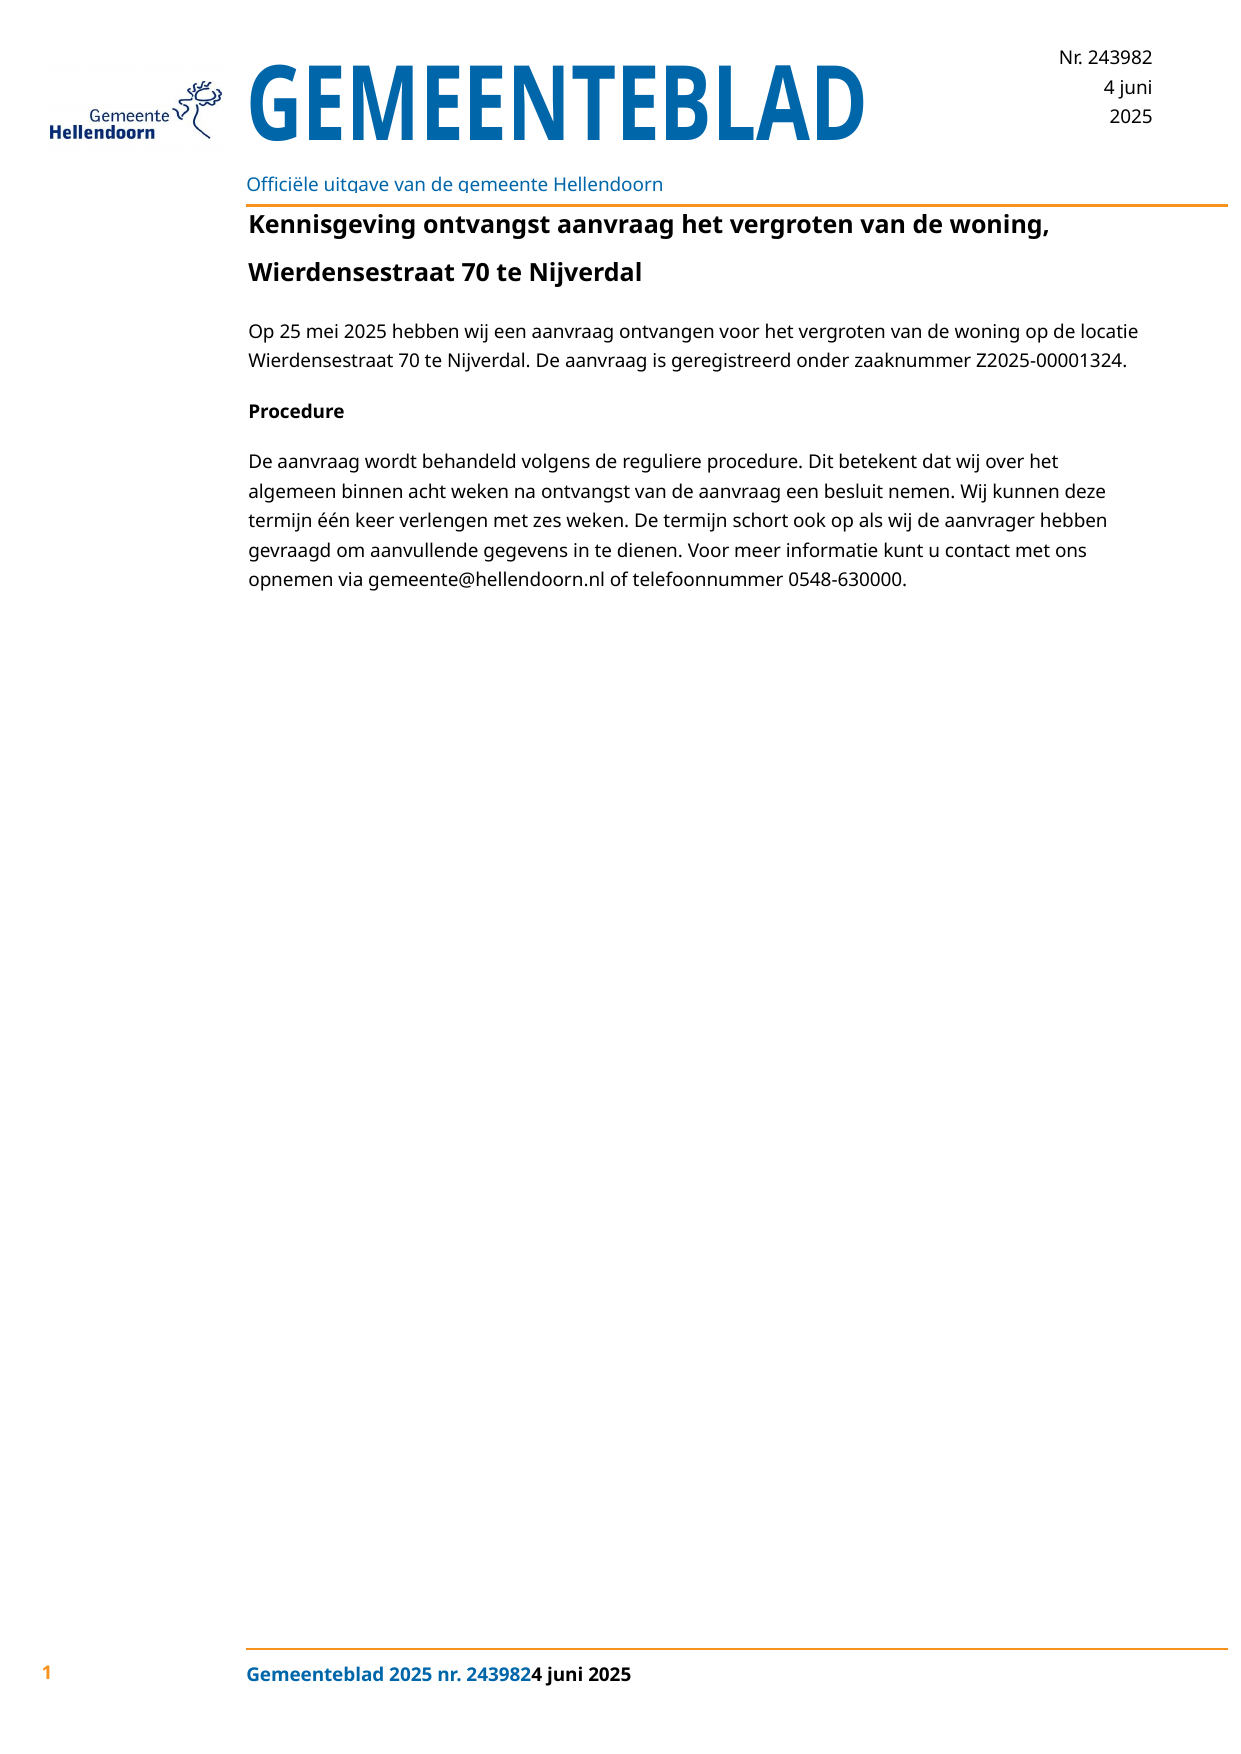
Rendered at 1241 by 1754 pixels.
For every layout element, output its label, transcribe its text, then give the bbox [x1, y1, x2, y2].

picture [41, 47, 231, 172]
text Procedure [248, 398, 1152, 424]
text Op 25 mei 2025 hebben wij een aanvraag ontvangen voor het vergroten van de woning op de locatie Wierdensestraat 70 te Nijverdal. De aanvraag is geregistreerd onder zaaknummer Z2025-00001324. [248, 318, 1152, 373]
text Kennisgeving ontvangst aanvraag het vergroten van de woning, Wierdensestraat 70 te Nijverdal [248, 207, 1152, 288]
text De aanvraag wordt behandeld volgens de reguliere procedure. Dit betekent dat wij over het algemeen binnen acht weken na ontvangst van de aanvraag een besluit nemen. Wij kunnen deze termijn één keer verlengen met zes weken. De termijn schort ook op als wij de aanvrager hebben gevraagd om aanvullende gegevens in te dienen. Voor meer informatie kunt u contact met ons opnemen via gemeente@hellendoorn.nl of telefoonnummer 0548-630000. [248, 448, 1152, 592]
